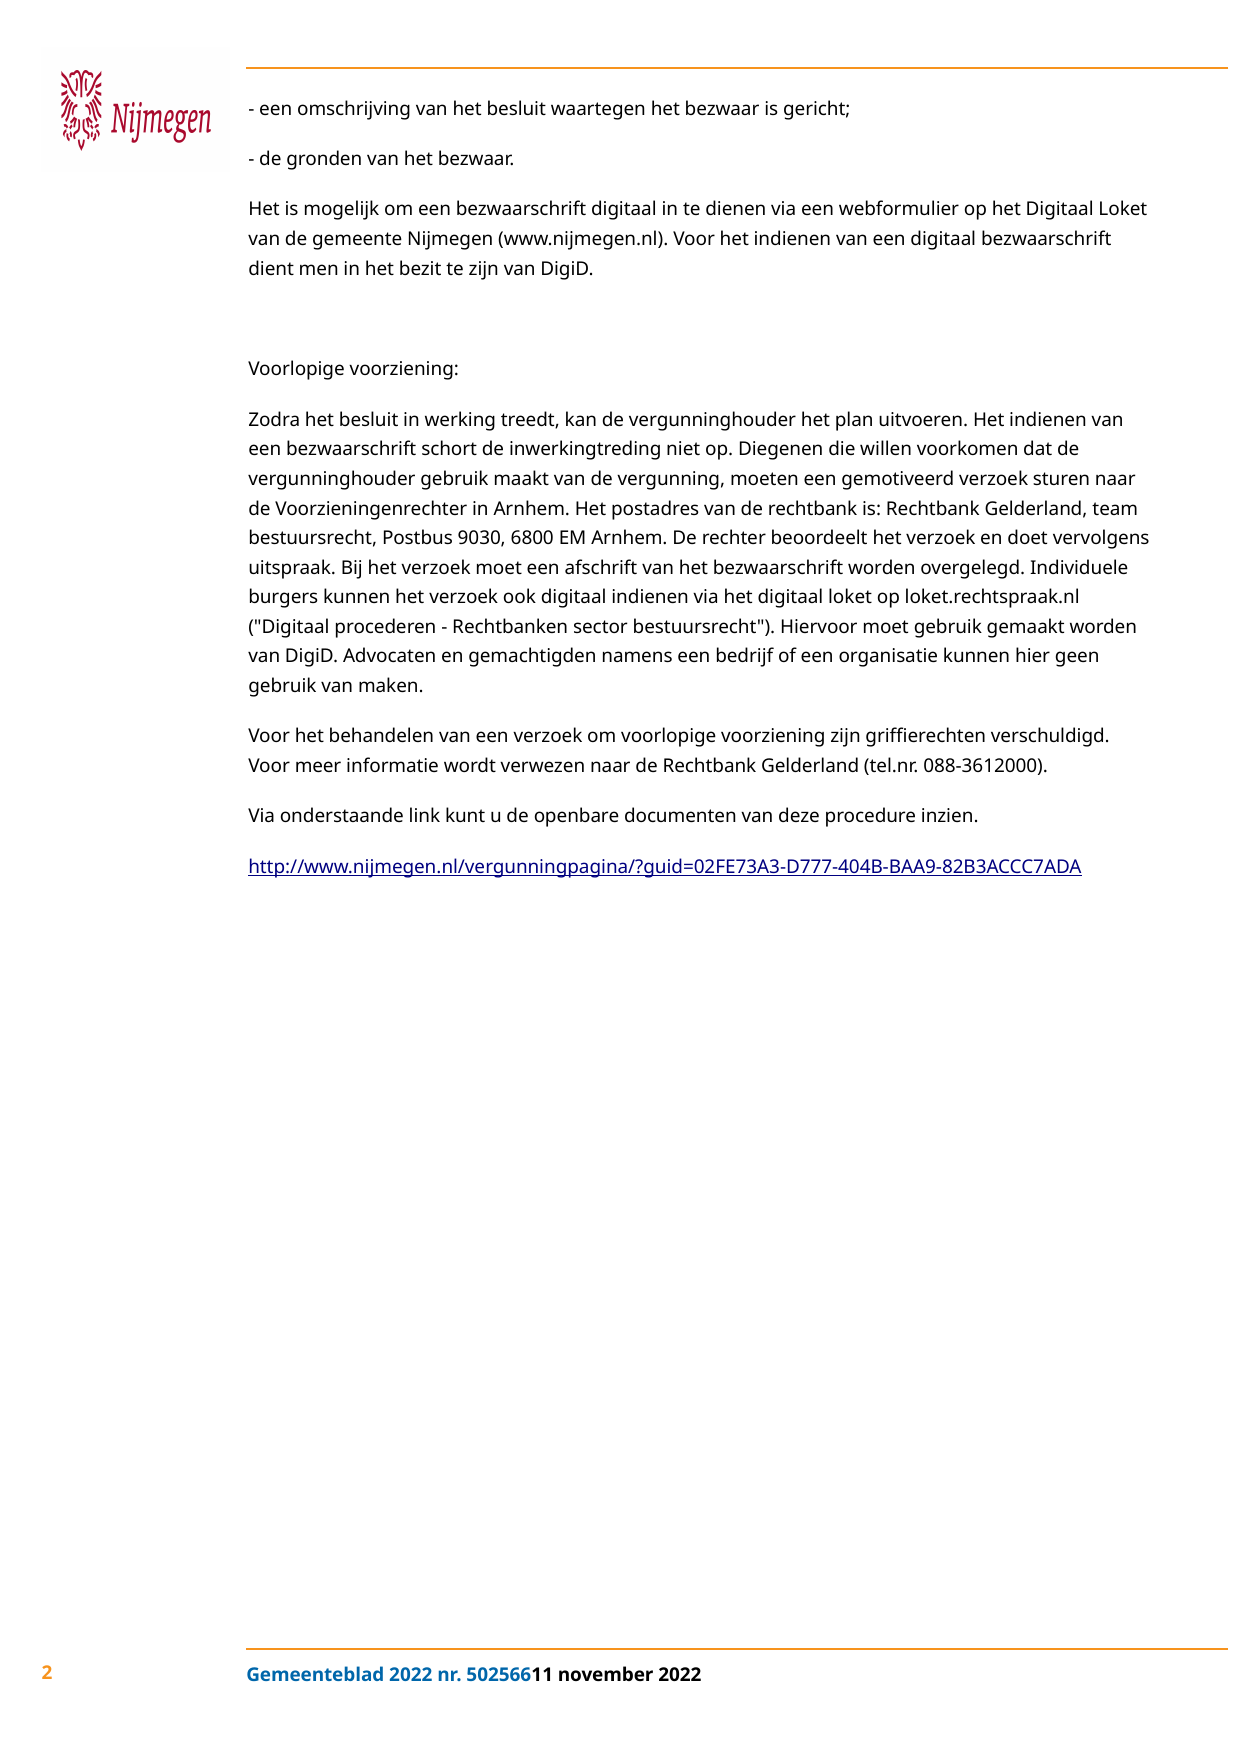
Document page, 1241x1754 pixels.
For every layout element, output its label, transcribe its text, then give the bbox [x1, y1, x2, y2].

picture [41, 47, 231, 172]
text Voor het behandelen van een verzoek om voorlopige voorziening zijn griffierechten verschuldigd. Voor meer informatie wordt verwezen naar de Rechtbank Gelderland (tel.nr. 088-3612000). [248, 723, 1152, 778]
text Het is mogelijk om een bezwaarschrift digitaal in te dienen via een webformulier op het Digitaal Loket van de gemeente Nijmegen (www.nijmegen.nl). Voor het indienen van een digitaal bezwaarschrift dient men in het bezit te zijn van DigiD. [248, 196, 1152, 281]
text Zodra het besluit in werking treedt, kan de vergunninghouder het plan uitvoeren. Het indienen van een bezwaarschrift schort de inwerkingtreding niet op. Diegenen die willen voorkomen dat de vergunninghouder gebruik maakt van de vergunning, moeten een gemotiveerd verzoek sturen naar de Voorzieningenrechter in Arnhem. Het postadres van de rechtbank is: Rechtbank Gelderland, team bestuursrecht, Postbus 9030, 6800 EM Arnhem. De rechter beoordeelt het verzoek en doet vervolgens uitspraak. Bij het verzoek moet een afschrift van het bezwaarschrift worden overgelegd. Individuele burgers kunnen het verzoek ook digitaal indienen via het digitaal loket op loket.rechtspraak.nl ("Digitaal procederen - Rechtbanken sector bestuursrecht"). Hiervoor moet gebruik gemaakt worden van DigiD. Advocaten en gemachtigden namens een bedrijf of een organisatie kunnen hier geen gebruik van maken. [248, 406, 1152, 698]
text - een omschrijving van het besluit waartegen het bezwaar is gericht; [248, 95, 1152, 121]
text - de gronden van het bezwaar. [248, 145, 1152, 171]
text Via onderstaande link kunt u de openbare documenten van deze procedure inzien. [248, 803, 1152, 828]
text Voorlopige voorziening: [248, 356, 1152, 381]
text http://www.nijmegen.nl/vergunningpagina/?guid=02FE73A3-D777-404B-BAA9-82B3ACCC7ADA [248, 853, 1152, 879]
